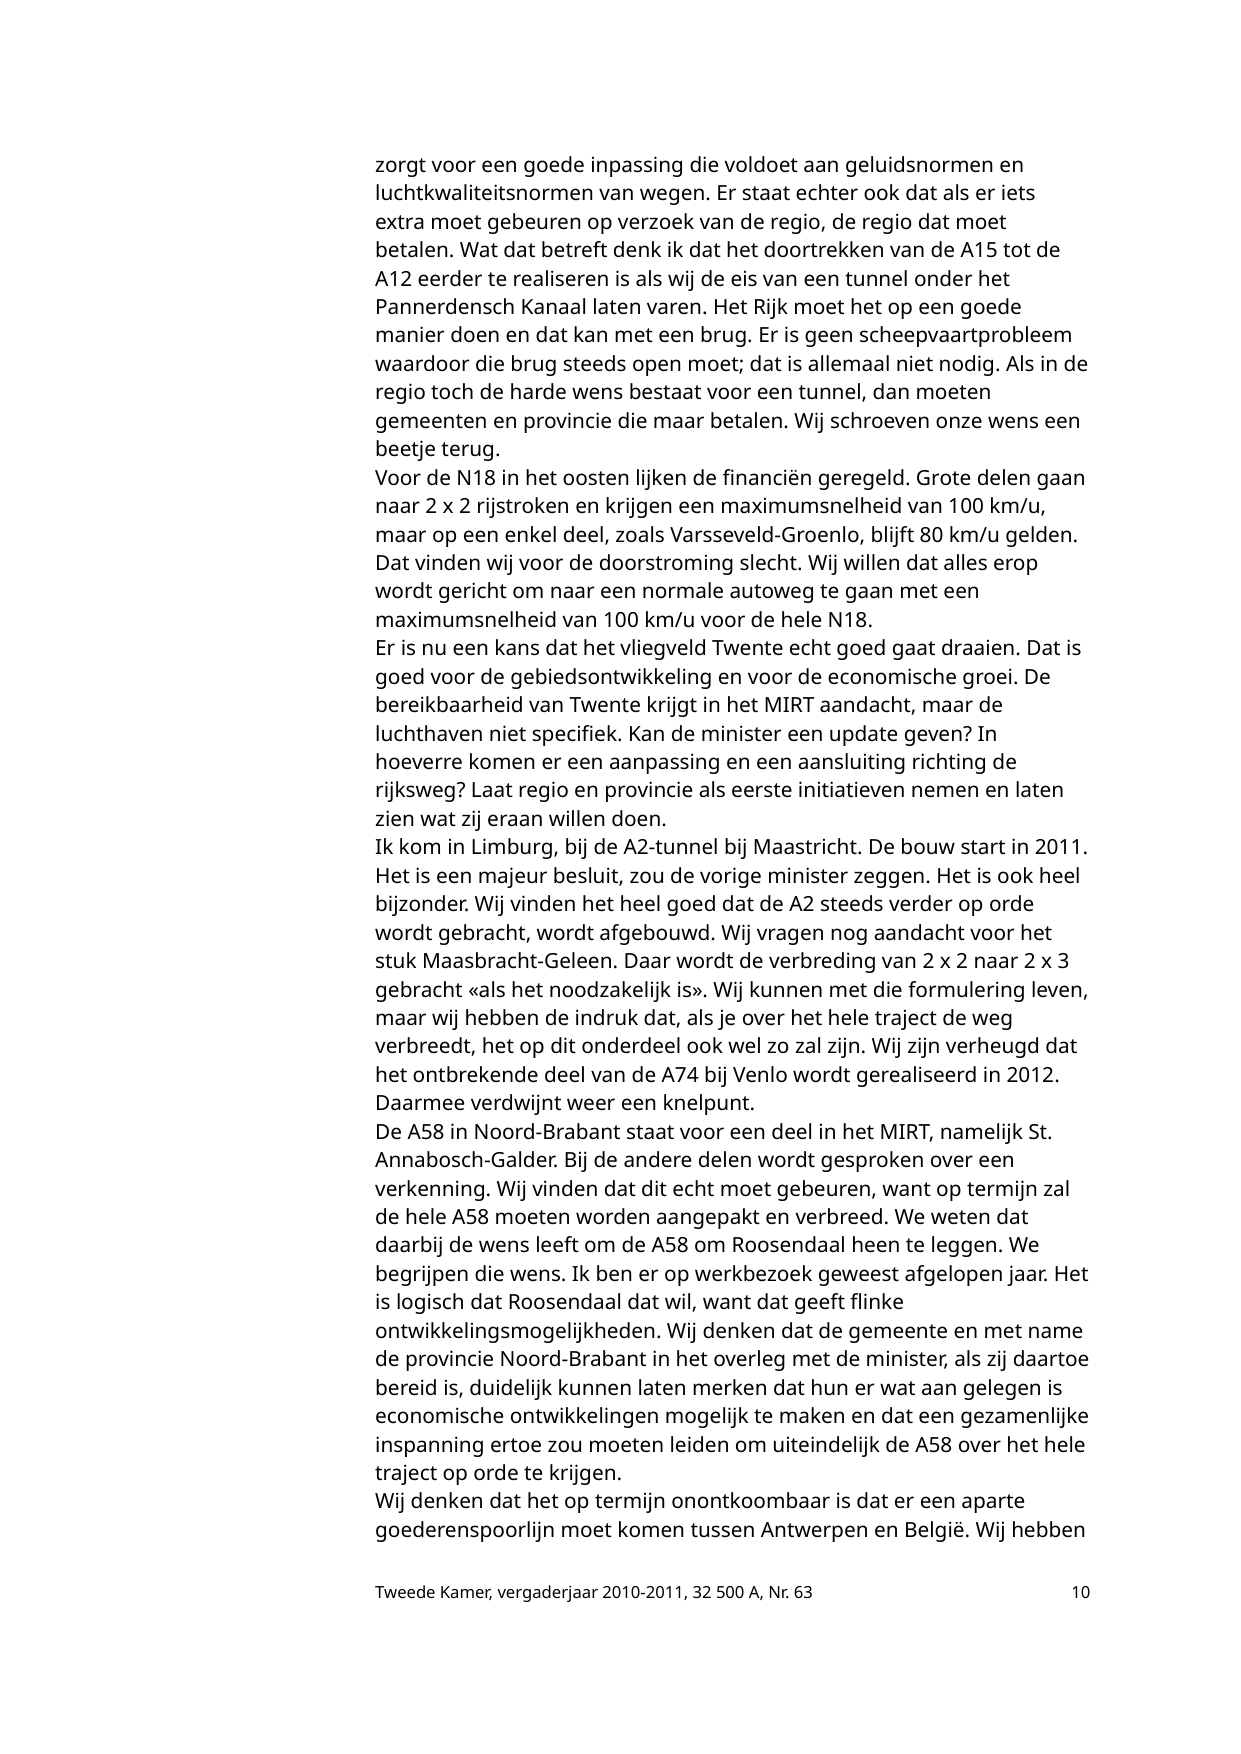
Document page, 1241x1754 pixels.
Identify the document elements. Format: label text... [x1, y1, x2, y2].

text Ik kom in Limburg, bij de A2-tunnel bij Maastricht. De bouw start in 2011. Het is een majeur besluit, zou de vorige minister zeggen. Het is ook heel bijzonder. Wij vinden het heel goed dat de A2 steeds verder op orde wordt gebracht, wordt afgebouwd. Wij vragen nog aandacht voor het stuk Maasbracht-Geleen. Daar wordt de verbreding van 2 x 2 naar 2 x 3 gebracht «als het noodzakelijk is». Wij kunnen met die formulering leven, maar wij hebben de indruk dat, als je over het hele traject de weg verbreedt, het op dit onderdeel ook wel zo zal zijn. Wij zijn verheugd dat het ontbrekende deel van de A74 bij Venlo wordt gerealiseerd in 2012. Daarmee verdwijnt weer een knelpunt. [375, 832, 1090, 1117]
text De A58 in Noord-Brabant staat voor een deel in het MIRT, namelijk St. Annabosch-Galder. Bij de andere delen wordt gesproken over een verkenning. Wij vinden dat dit echt moet gebeuren, want op termijn zal de hele A58 moeten worden aangepakt en verbreed. We weten dat daarbij de wens leeft om de A58 om Roosendaal heen te leggen. We begrijpen die wens. Ik ben er op werkbezoek geweest afgelopen jaar. Het is logisch dat Roosendaal dat wil, want dat geeft flinke ontwikkelingsmogelijkheden. Wij denken dat de gemeente en met name de provincie Noord-Brabant in het overleg met de minister, als zij daartoe bereid is, duidelijk kunnen laten merken dat hun er wat aan gelegen is economische ontwikkelingen mogelijk te maken en dat een gezamenlijke inspanning ertoe zou moeten leiden om uiteindelijk de A58 over het hele traject op orde te krijgen. [375, 1117, 1090, 1487]
text zorgt voor een goede inpassing die voldoet aan geluidsnormen en luchtkwaliteitsnormen van wegen. Er staat echter ook dat als er iets extra moet gebeuren op verzoek van de regio, de regio dat moet betalen. Wat dat betreft denk ik dat het doortrekken van de A15 tot de A12 eerder te realiseren is als wij de eis van een tunnel onder het Pannerdensch Kanaal laten varen. Het Rijk moet het op een goede manier doen en dat kan met een brug. Er is geen scheepvaartprobleem waardoor die brug steeds open moet; dat is allemaal niet nodig. Als in de regio toch de harde wens bestaat voor een tunnel, dan moeten gemeenten en provincie die maar betalen. Wij schroeven onze wens een beetje terug. [375, 150, 1090, 463]
text Voor de N18 in het oosten lijken de financiën geregeld. Grote delen gaan naar 2 x 2 rijstroken en krijgen een maximumsnelheid van 100 km/u, maar op een enkel deel, zoals Varsseveld-Groenlo, blijft 80 km/u gelden. Dat vinden wij voor de doorstroming slecht. Wij willen dat alles erop wordt gericht om naar een normale autoweg te gaan met een maximumsnelheid van 100 km/u voor de hele N18. [375, 463, 1090, 633]
text Er is nu een kans dat het vliegveld Twente echt goed gaat draaien. Dat is goed voor de gebiedsontwikkeling en voor de economische groei. De bereikbaarheid van Twente krijgt in het MIRT aandacht, maar de luchthaven niet specifiek. Kan de minister een update geven? In hoeverre komen er een aanpassing en een aansluiting richting de rijksweg? Laat regio en provincie als eerste initiatieven nemen en laten zien wat zij eraan willen doen. [375, 633, 1090, 832]
text Wij denken dat het op termijn onontkoombaar is dat er een aparte goederenspoorlijn moet komen tussen Antwerpen en België. Wij hebben [375, 1487, 1090, 1543]
